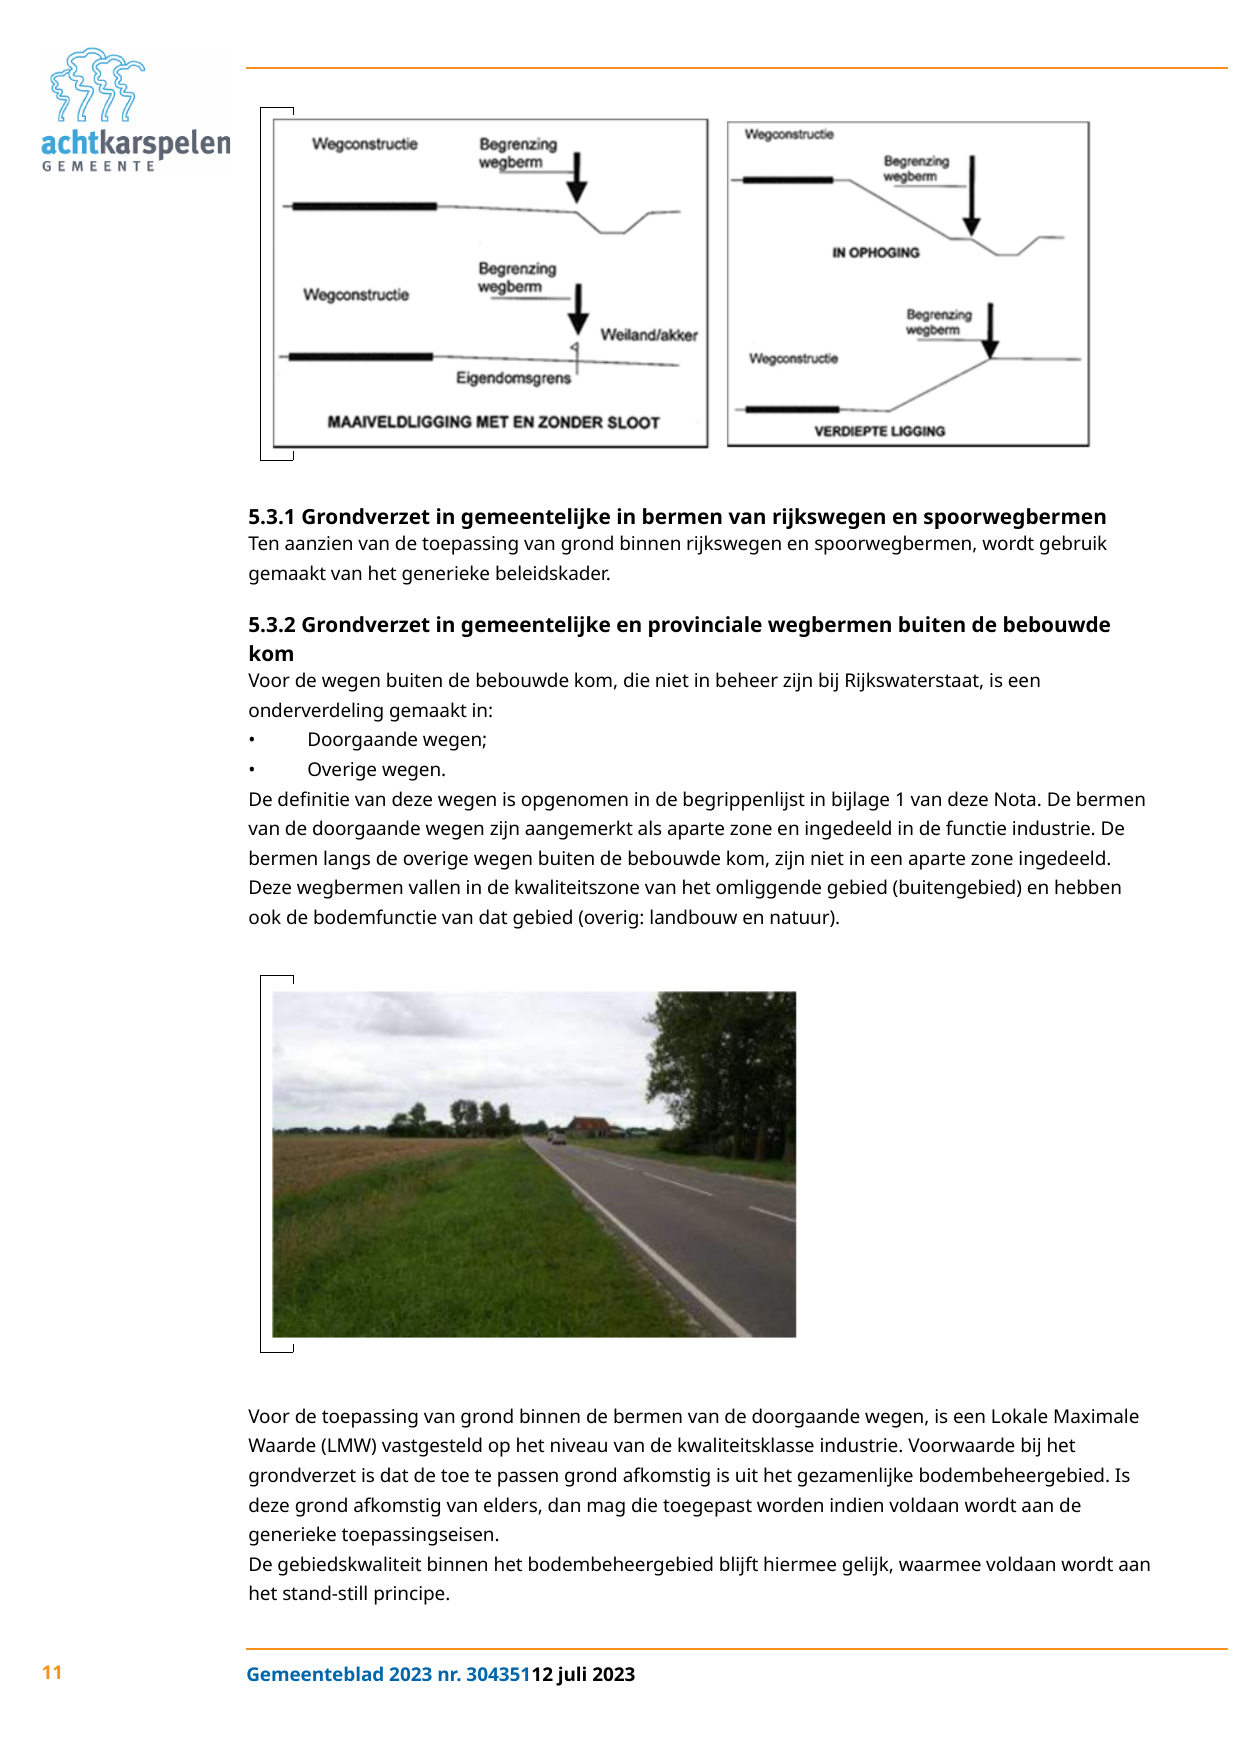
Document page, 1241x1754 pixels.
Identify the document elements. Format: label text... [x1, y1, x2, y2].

list Doorgaande wegen; [248, 727, 1152, 752]
text De definitie van deze wegen is opgenomen in de begrippenlijst in bijlage 1 van deze Nota. De bermen van de doorgaande wegen zijn aangemerkt als aparte zone en ingedeeld in de functie industrie. De bermen langs de overige wegen buiten de bebouwde kom, zijn niet in een aparte zone ingedeeld. Deze wegbermen vallen in de kwaliteitszone van het omliggende gebied (buitengebied) en hebben ook de bodemfunctie van dat gebied (overig: landbouw en natuur). [248, 786, 1152, 930]
text 5.3.1 Grondverzet in gemeentelijke in bermen van rijkswegen en spoorwegbermen [248, 502, 1152, 531]
text 5.3.2 Grondverzet in gemeentelijke en provinciale wegbermen buiten de bebouwde kom [248, 611, 1152, 667]
text Voor de wegen buiten de bebouwde kom, die niet in beheer zijn bij Rijkswaterstaat, is een onderverdeling gemaakt in: [248, 667, 1152, 723]
text Ten aanzien van de toepassing van grond binnen rijkswegen en spoorwegbermen, wordt gebruik gemaakt van het generieke beleidskader. [248, 531, 1152, 586]
text Voor de toepassing van grond binnen de bermen van de doorgaande wegen, is een Lokale Maximale Waarde (LMW) vastgesteld op het niveau van de kwaliteitsklasse industrie. Voorwaarde bij het grondverzet is dat de toe te passen grond afkomstig is uit het gezamenlijke bodembeheergebied. Is deze grond afkomstig van elders, dan mag die toegepast worden indien voldaan wordt aan de generieke toepassingseisen. [248, 1403, 1152, 1547]
text De gebiedskwaliteit binnen het bodembeheergebied blijft hiermee gelijk, waarmee voldaan wordt aan het stand-still principe. [248, 1551, 1152, 1606]
picture [41, 47, 231, 172]
list Overige wegen. [248, 756, 1152, 782]
picture [268, 115, 1096, 451]
picture [268, 984, 801, 1344]
